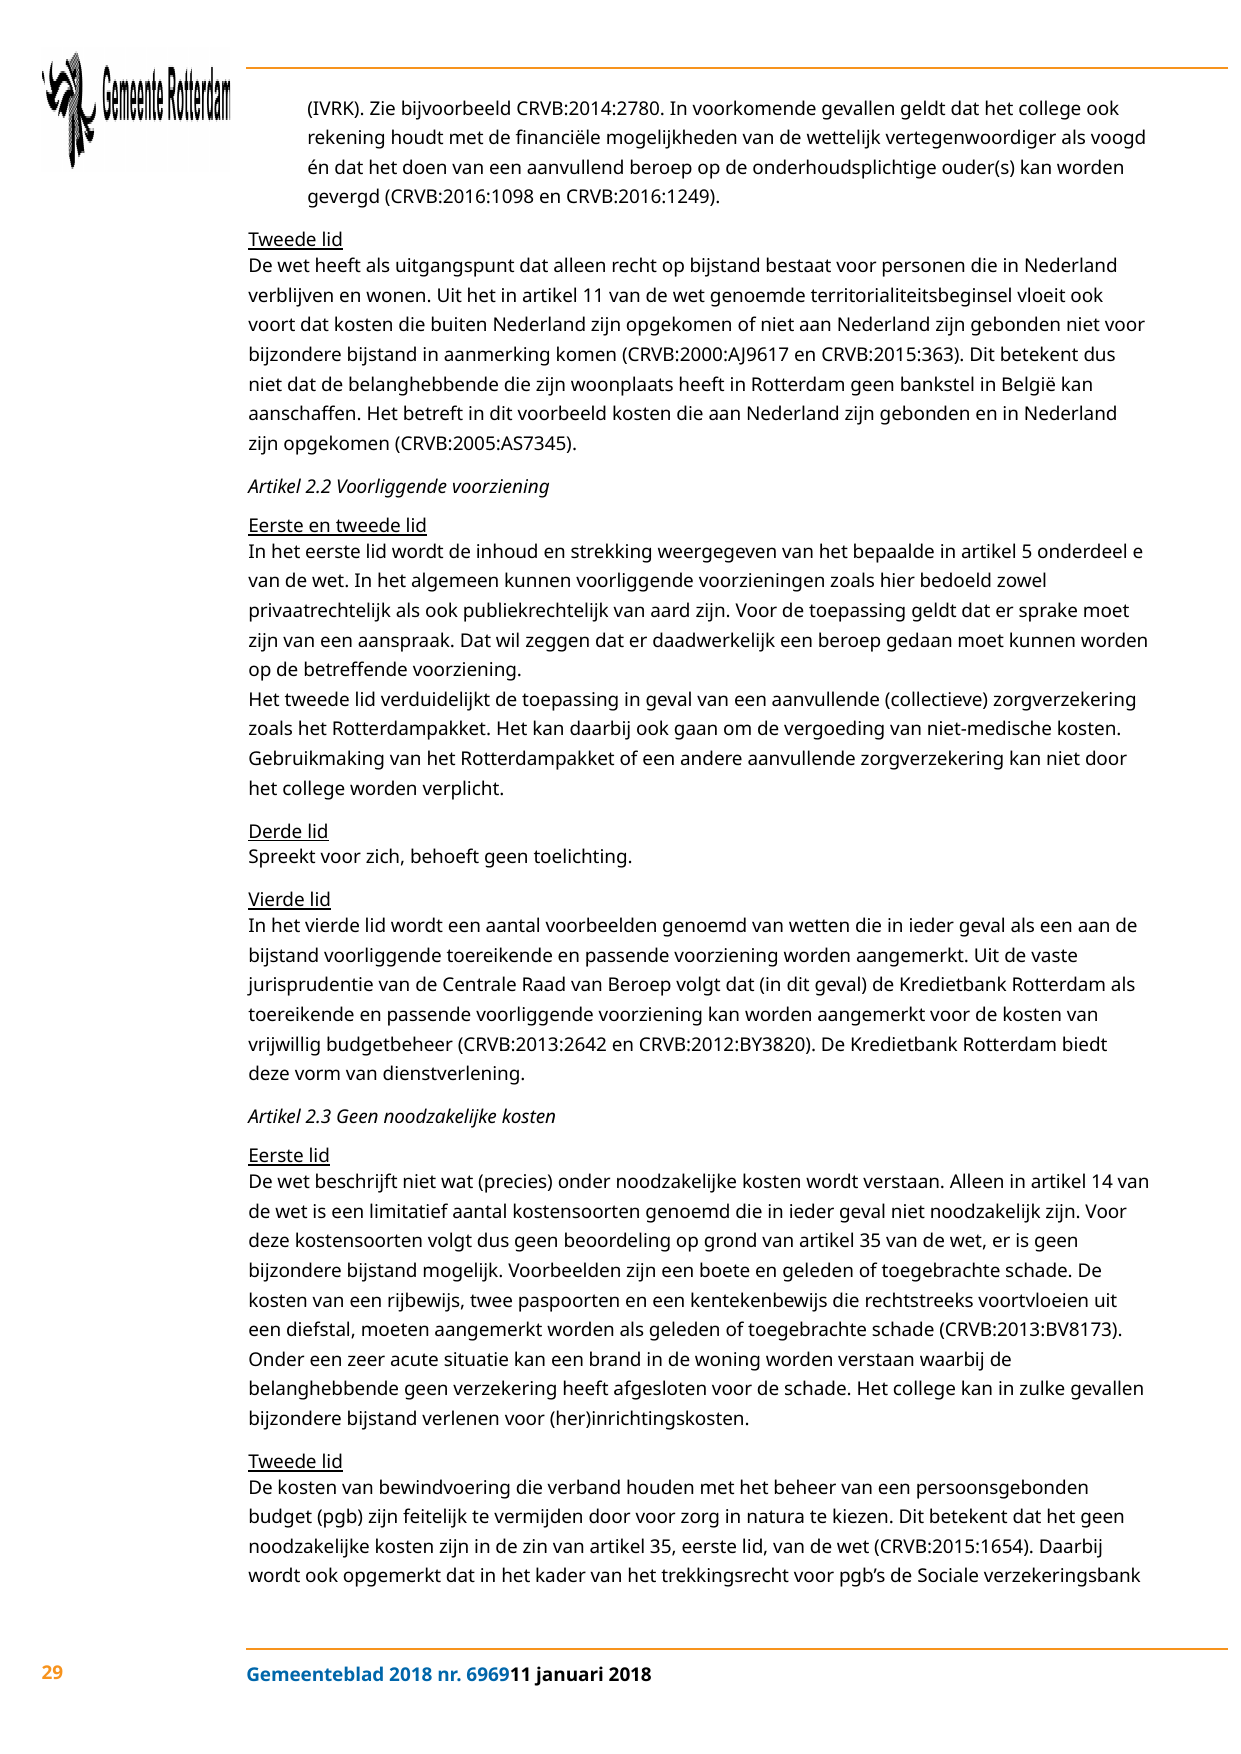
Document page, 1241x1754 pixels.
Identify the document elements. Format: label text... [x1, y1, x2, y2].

text Artikel 2.2 Voorliggende voorziening [248, 473, 1152, 499]
text De kosten van bewindvoering die verband houden met het beheer van een persoonsgebonden budget (pgb) zijn feitelijk te vermijden door voor zorg in natura te kiezen. Dit betekent dat het geen noodzakelijke kosten zijn in de zin van artikel 35, eerste lid, van de wet (CRVB:2015:1654). Daarbij wordt ook opgemerkt dat in het kader van het trekkingsrecht voor pgb’s de Sociale verzekeringsbank [248, 1474, 1152, 1588]
text In het vierde lid wordt een aantal voorbeelden genoemd van wetten die in ieder geval als een aan de bijstand voorliggende toereikende en passende voorziening worden aangemerkt. Uit de vaste jurisprudentie van de Centrale Raad van Beroep volgt dat (in dit geval) de Kredietbank Rotterdam als toereikende en passende voorliggende voorziening kan worden aangemerkt voor de kosten van vrijwillig budgetbeheer (CRVB:2013:2642 en CRVB:2012:BY3820). De Kredietbank Rotterdam biedt deze vorm van dienstverlening. [248, 912, 1152, 1086]
picture [41, 47, 231, 172]
text Eerste en tweede lid [248, 512, 1152, 538]
text De wet heeft als uitgangspunt dat alleen recht op bijstand bestaat voor personen die in Nederland verblijven en wonen. Uit het in artikel 11 van de wet genoemde territorialiteitsbeginsel vloeit ook voort dat kosten die buiten Nederland zijn opgekomen of niet aan Nederland zijn gebonden niet voor bijzondere bijstand in aanmerking komen (CRVB:2000:AJ9617 en CRVB:2015:363). Dit betekent dus niet dat de belanghebbende die zijn woonplaats heeft in Rotterdam geen bankstel in België kan aanschaffen. Het betreft in dit voorbeeld kosten die aan Nederland zijn gebonden en in Nederland zijn opgekomen (CRVB:2005:AS7345). [248, 252, 1152, 456]
text Eerste lid [248, 1143, 1152, 1168]
text Tweede lid [248, 1448, 1152, 1474]
text Tweede lid [248, 227, 1152, 252]
list (IVRK). Zie bijvoorbeeld CRVB:2014:2780. In voorkomende gevallen geldt dat het college ook rekening houdt met de financiële mogelijkheden van de wettelijk vertegenwoordiger als voogd én dat het doen van een aanvullend beroep op de onderhoudsplichtige ouder(s) kan worden gevergd (CRVB:2016:1098 en CRVB:2016:1249). [248, 95, 1152, 209]
text Artikel 2.3 Geen noodzakelijke kosten [248, 1103, 1152, 1129]
text Vierde lid [248, 887, 1152, 912]
text In het eerste lid wordt de inhoud en strekking weergegeven van het bepaalde in artikel 5 onderdeel e van de wet. In het algemeen kunnen voorliggende voorzieningen zoals hier bedoeld zowel privaatrechtelijk als ook publiekrechtelijk van aard zijn. Voor de toepassing geldt dat er sprake moet zijn van een aanspraak. Dat wil zeggen dat er daadwerkelijk een beroep gedaan moet kunnen worden op de betreffende voorziening. [248, 538, 1152, 682]
text De wet beschrijft niet wat (precies) onder noodzakelijke kosten wordt verstaan. Alleen in artikel 14 van de wet is een limitatief aantal kostensoorten genoemd die in ieder geval niet noodzakelijk zijn. Voor deze kostensoorten volgt dus geen beoordeling op grond van artikel 35 van de wet, er is geen bijzondere bijstand mogelijk. Voorbeelden zijn een boete en geleden of toegebrachte schade. De kosten van een rijbewijs, twee paspoorten en een kentekenbewijs die rechtstreeks voortvloeien uit een diefstal, moeten aangemerkt worden als geleden of toegebrachte schade (CRVB:2013:BV8173). Onder een zeer acute situatie kan een brand in de woning worden verstaan waarbij de belanghebbende geen verzekering heeft afgesloten voor de schade. Het college kan in zulke gevallen bijzondere bijstand verlenen voor (her)inrichtingskosten. [248, 1168, 1152, 1431]
text Het tweede lid verduidelijkt de toepassing in geval van een aanvullende (collectieve) zorgverzekering zoals het Rotterdampakket. Het kan daarbij ook gaan om de vergoeding van niet-medische kosten. Gebruikmaking van het Rotterdampakket of een andere aanvullende zorgverzekering kan niet door het college worden verplicht. [248, 686, 1152, 800]
text Spreekt voor zich, behoeft geen toelichting. [248, 843, 1152, 869]
text Derde lid [248, 818, 1152, 843]
